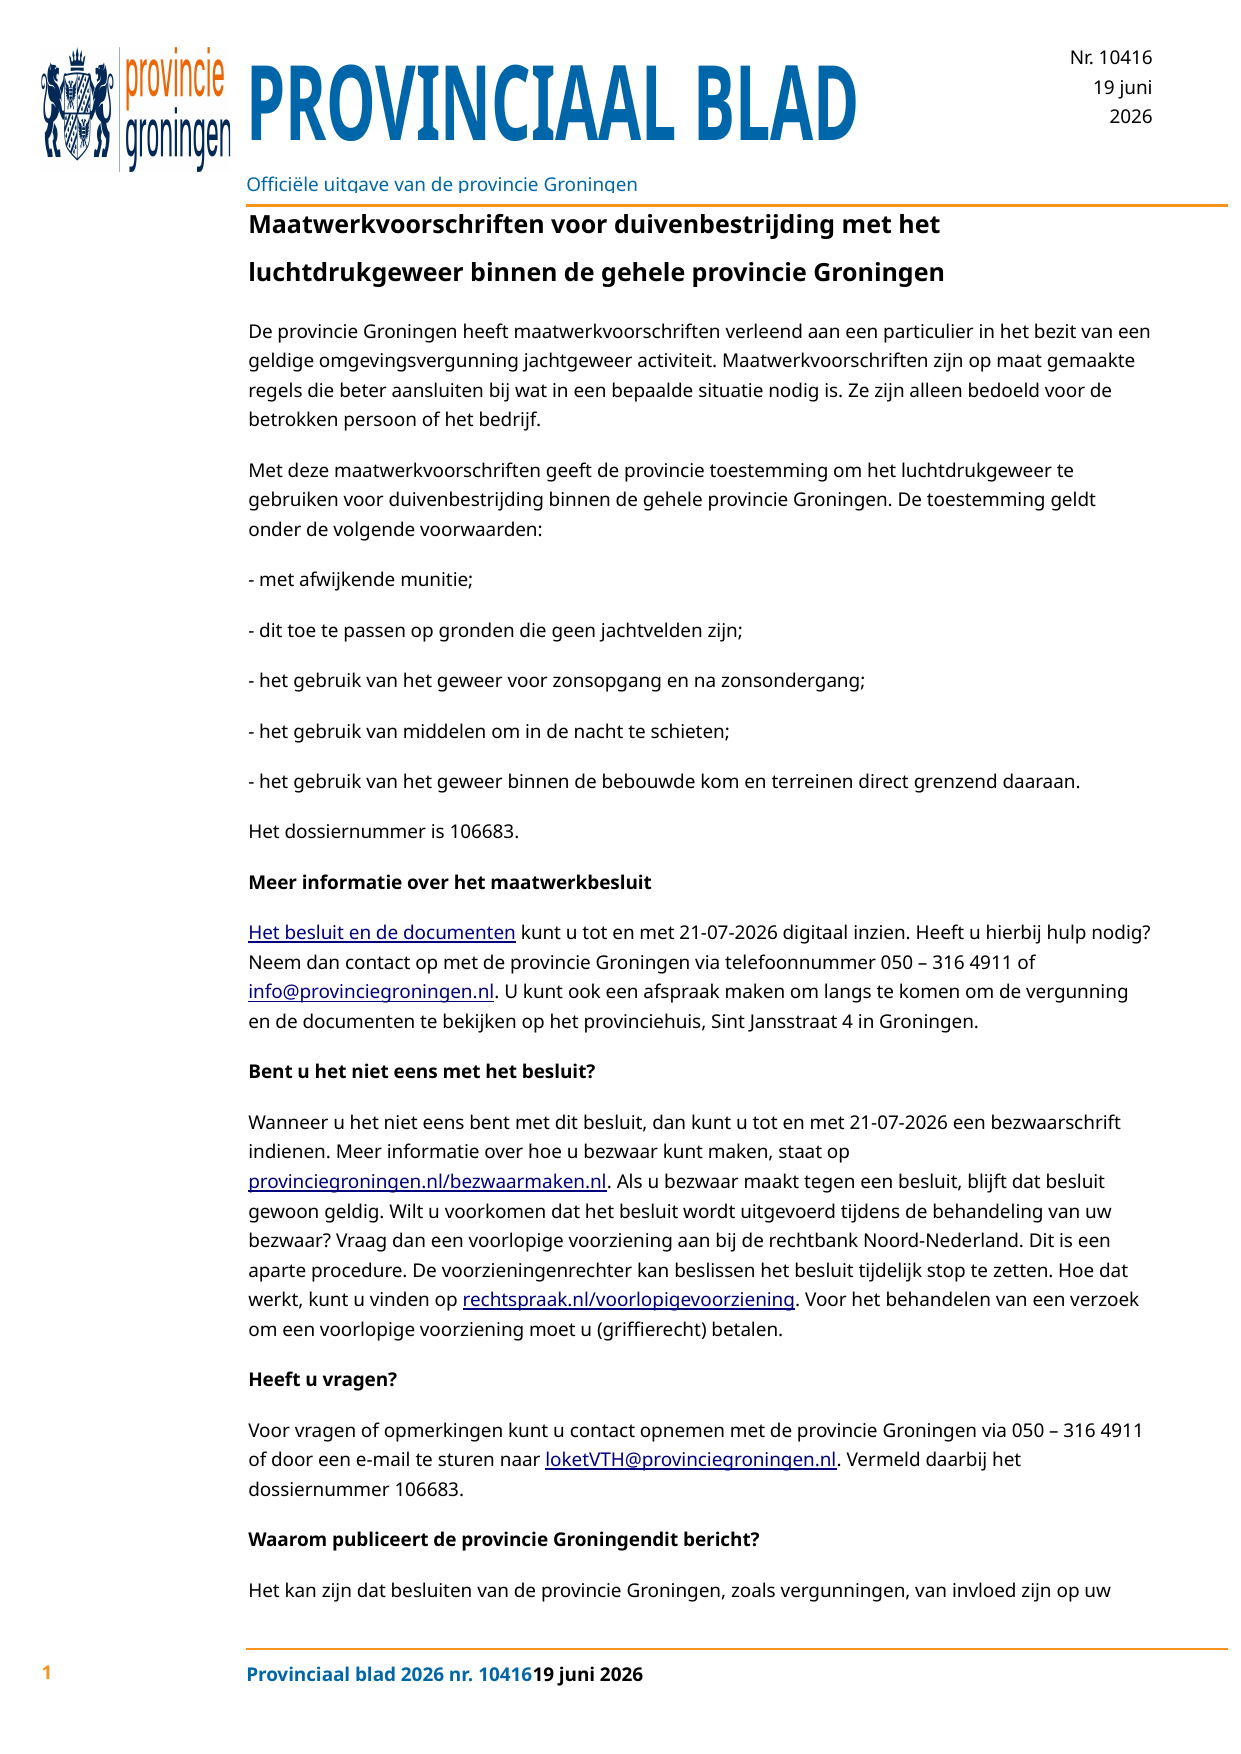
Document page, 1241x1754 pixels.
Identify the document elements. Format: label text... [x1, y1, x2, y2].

text Wanneer u het niet eens bent met dit besluit, dan kunt u tot en met 21-07-2026 een bezwaarschrift indienen. Meer informatie over hoe u bezwaar kunt maken, staat op provinciegroningen.nl/bezwaarmaken.nl. Als u bezwaar maakt tegen een besluit, blijft dat besluit gewoon geldig. Wilt u voorkomen dat het besluit wordt uitgevoerd tijdens de behandeling van uw bezwaar? Vraag dan een voorlopige voorziening aan bij de rechtbank Noord-Nederland. Dit is een aparte procedure. De voorzieningenrechter kan beslissen het besluit tijdelijk stop te zetten. Hoe dat werkt, kunt u vinden op rechtspraak.nl/voorlopigevoorziening. Voor het behandelen van een verzoek om een voorlopige voorziening moet u (griffierecht) betalen. [248, 1109, 1152, 1342]
picture [41, 47, 231, 172]
text Voor vragen of opmerkingen kunt u contact opnemen met de provincie Groningen via 050 – 316 4911 of door een e-mail te sturen naar loketVTH@provinciegroningen.nl. Vermeld daarbij het dossiernummer 106683. [248, 1417, 1152, 1502]
text Met deze maatwerkvoorschriften geeft de provincie toestemming om het luchtdrukgeweer te gebruiken voor duivenbestrijding binnen de gehele provincie Groningen. De toestemming geldt onder de volgende voorwaarden: [248, 457, 1152, 542]
text - het gebruik van het geweer binnen de bebouwde kom en terreinen direct grenzend daaraan. [248, 768, 1152, 794]
text - met afwijkende munitie; [248, 567, 1152, 592]
text - dit toe te passen op gronden die geen jachtvelden zijn; [248, 617, 1152, 643]
text Het besluit en de documenten kunt u tot en met 21-07-2026 digitaal inzien. Heeft u hierbij hulp nodig? Neem dan contact op met de provincie Groningen via telefoonnummer 050 – 316 4911 of info@provinciegroningen.nl. U kunt ook een afspraak maken om langs te komen om de vergunning en de documenten te bekijken op het provinciehuis, Sint Jansstraat 4 in Groningen. [248, 919, 1152, 1034]
text De provincie Groningen heeft maatwerkvoorschriften verleend aan een particulier in het bezit van een geldige omgevingsvergunning jachtgeweer activiteit. Maatwerkvoorschriften zijn op maat gemaakte regels die beter aansluiten bij wat in een bepaalde situatie nodig is. Ze zijn alleen bedoeld voor de betrokken persoon of het bedrijf. [248, 318, 1152, 432]
text - het gebruik van het geweer voor zonsopgang en na zonsondergang; [248, 667, 1152, 693]
text Maatwerkvoorschriften voor duivenbestrijding met het luchtdrukgeweer binnen de gehele provincie Groningen [248, 207, 1152, 288]
text Het dossiernummer is 106683. [248, 819, 1152, 844]
text Meer informatie over het maatwerkbesluit [248, 869, 1152, 895]
text - het gebruik van middelen om in de nacht te schieten; [248, 718, 1152, 744]
text Het kan zijn dat besluiten van de provincie Groningen, zoals vergunningen, van invloed zijn op uw [248, 1577, 1152, 1603]
text Waarom publiceert de provincie Groningendit bericht? [248, 1527, 1152, 1552]
text Heeft u vragen? [248, 1367, 1152, 1392]
text Bent u het niet eens met het besluit? [248, 1059, 1152, 1084]
